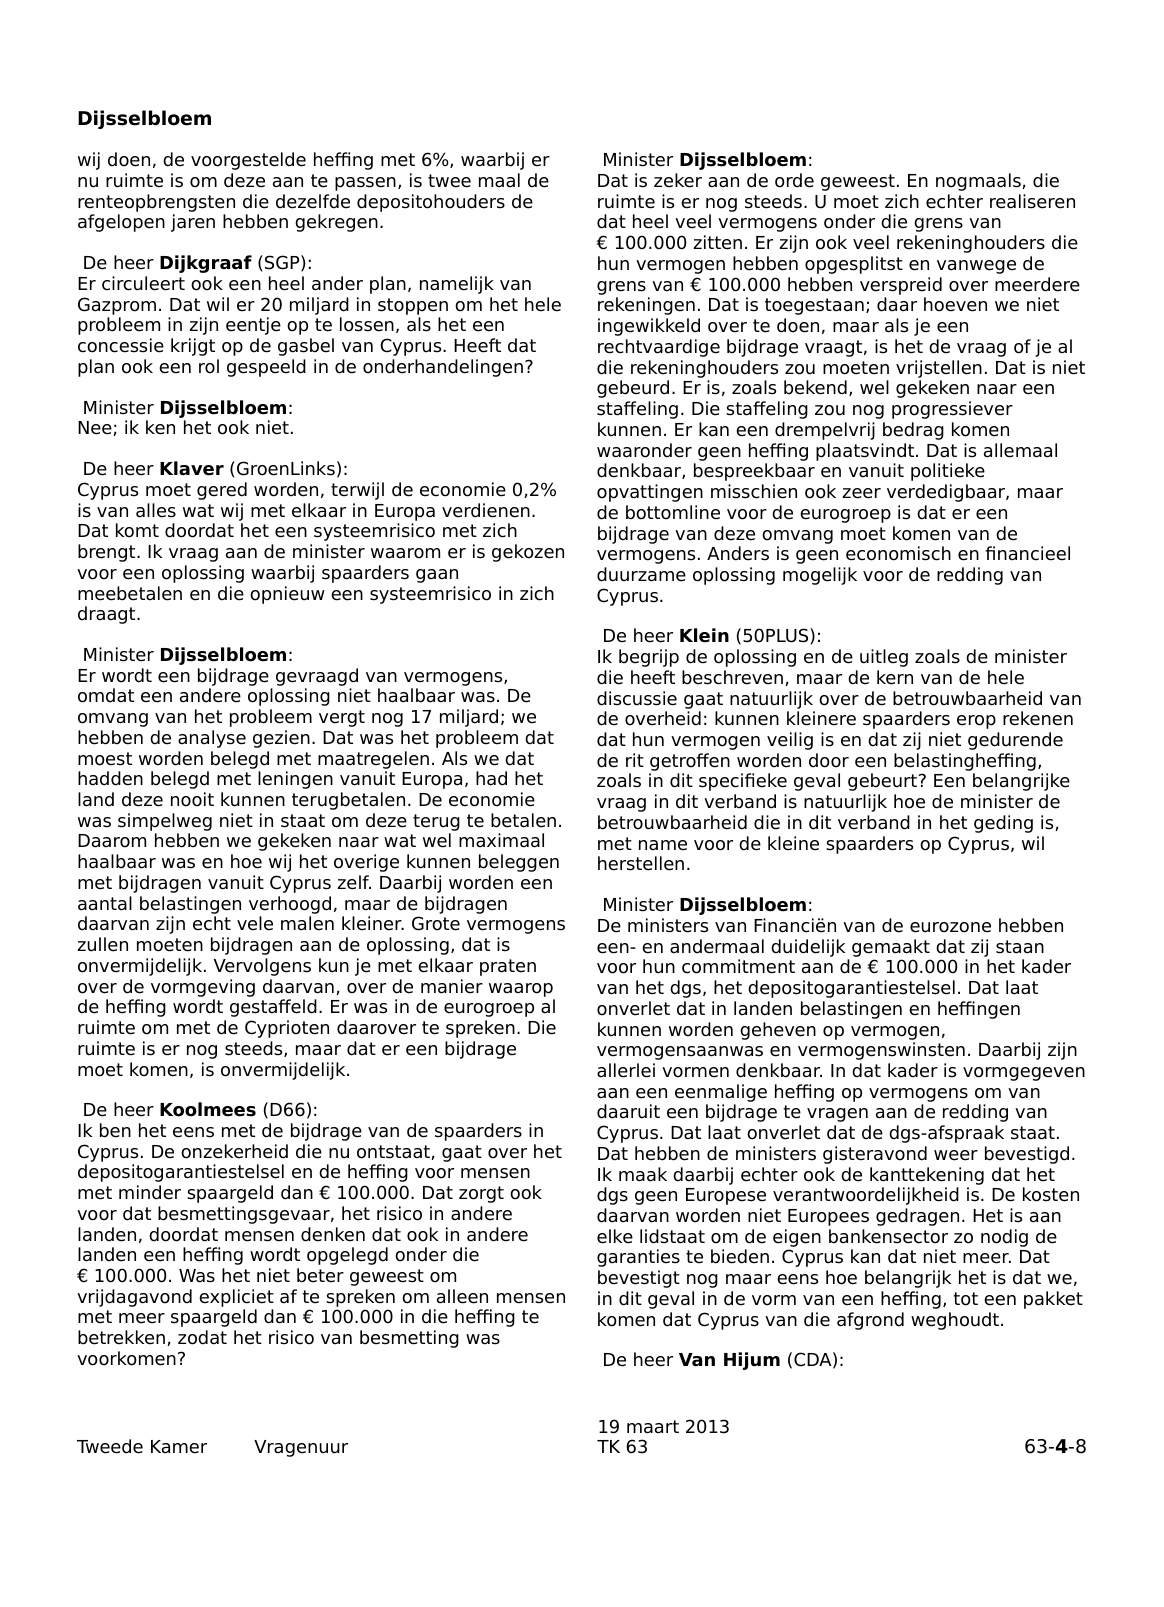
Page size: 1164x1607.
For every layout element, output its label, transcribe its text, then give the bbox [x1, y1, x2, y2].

text Minister Dijsselbloem: [596, 895, 1087, 916]
text De heer Koolmees (D66): [77, 1100, 567, 1121]
text wij doen, de voorgestelde heffing met 6%, waarbij er nu ruimte is om deze aan te passen, is twee maal de renteopbrengsten die dezelfde depositohouders de afgelopen jaren hebben gekregen. [77, 150, 567, 233]
text Er wordt een bijdrage gevraagd van vermogens, omdat een andere oplossing niet haalbaar was. De omvang van het probleem vergt nog 17 miljard; we hebben de analyse gezien. Dat was het probleem dat moest worden belegd met maatregelen. Als we dat hadden belegd met leningen vanuit Europa, had het land deze nooit kunnen terugbetalen. De economie was simpelweg niet in staat om deze terug te betalen. Daarom hebben we gekeken naar wat wel maximaal haalbaar was en hoe wij het overige kunnen beleggen met bijdragen vanuit Cyprus zelf. Daarbij worden een aantal belastingen verhoogd, maar de bijdragen daarvan zijn echt vele malen kleiner. Grote vermogens zullen moeten bijdragen aan de oplossing, dat is onvermijdelijk. Vervolgens kun je met elkaar praten over de vormgeving daarvan, over de manier waarop de heffing wordt gestaffeld. Er was in de eurogroep al ruimte om met de Cyprioten daarover te spreken. Die ruimte is er nog steeds, maar dat er een bijdrage moet komen, is onvermijdelijk. [77, 666, 567, 1080]
text De heer Dijkgraaf (SGP): [77, 253, 567, 274]
text Er circuleert ook een heel ander plan, namelijk van Gazprom. Dat wil er 20 miljard in stoppen om het hele probleem in zijn eentje op te lossen, als het een concessie krijgt op de gasbel van Cyprus. Heeft dat plan ook een rol gespeeld in de onderhandelingen? [77, 274, 567, 377]
text De ministers van Financiën van de eurozone hebben een- en andermaal duidelijk gemaakt dat zij staan voor hun commitment aan de € 100.000 in het kader van het dgs, het depositogarantiestelsel. Dat laat onverlet dat in landen belastingen en heffingen kunnen worden geheven op vermogen, vermogensaanwas en vermogenswinsten. Daarbij zijn allerlei vormen denkbaar. In dat kader is vormgegeven aan een eenmalige heffing op vermogens om van daaruit een bijdrage te vragen aan de redding van Cyprus. Dat laat onverlet dat de dgs-afspraak staat. Dat hebben de ministers gisteravond weer bevestigd. Ik maak daarbij echter ook de kanttekening dat het dgs geen Europese verantwoordelijkheid is. De kosten daarvan worden niet Europees gedragen. Het is aan elke lidstaat om de eigen bankensector zo nodig de garanties te bieden. Cyprus kan dat niet meer. Dat bevestigt nog maar eens hoe belangrijk het is dat we, in dit geval in de vorm van een heffing, tot een pakket komen dat Cyprus van die afgrond weghoudt. [596, 916, 1087, 1330]
text Minister Dijsselbloem: [596, 150, 1087, 171]
text Cyprus moet gered worden, terwijl de economie 0,2% is van alles wat wij met elkaar in Europa verdienen. Dat komt doordat het een systeemrisico met zich brengt. Ik vraag aan de minister waarom er is gekozen voor een oplossing waarbij spaarders gaan meebetalen en die opnieuw een systeemrisico in zich draagt. [77, 480, 567, 625]
text Minister Dijsselbloem: [77, 645, 567, 666]
text De heer Van Hijum (CDA): [596, 1350, 1087, 1371]
text Ik ben het eens met de bijdrage van de spaarders in Cyprus. De onzekerheid die nu ontstaat, gaat over het depositogarantiestelsel en de heffing voor mensen met minder spaargeld dan € 100.000. Dat zorgt ook voor dat besmettingsgevaar, het risico in andere landen, doordat mensen denken dat ook in andere landen een heffing wordt opgelegd onder die € 100.000. Was het niet beter geweest om vrijdagavond expliciet af te spreken om alleen mensen met meer spaargeld dan € 100.000 in die heffing te betrekken, zodat het risico van besmetting was voorkomen? [77, 1121, 567, 1369]
text De heer Klein (50PLUS): [596, 626, 1087, 647]
text Minister Dijsselbloem: [77, 397, 567, 418]
text Nee; ik ken het ook niet. [77, 418, 567, 439]
text Ik begrijp de oplossing en de uitleg zoals de minister die heeft beschreven, maar de kern van de hele discussie gaat natuurlijk over de betrouwbaarheid van de overheid: kunnen kleinere spaarders erop rekenen dat hun vermogen veilig is en dat zij niet gedurende de rit getroffen worden door een belastingheffing, zoals in dit specifieke geval gebeurt? Een belangrijke vraag in dit verband is natuurlijk hoe de minister de betrouwbaarheid die in dit verband in het geding is, met name voor de kleine spaarders op Cyprus, wil herstellen. [596, 647, 1087, 875]
text Dat is zeker aan de orde geweest. En nogmaals, die ruimte is er nog steeds. U moet zich echter realiseren dat heel veel vermogens onder die grens van € 100.000 zitten. Er zijn ook veel rekeninghouders die hun vermogen hebben opgesplitst en vanwege de grens van € 100.000 hebben verspreid over meerdere rekeningen. Dat is toegestaan; daar hoeven we niet ingewikkeld over te doen, maar als je een rechtvaardige bijdrage vraagt, is het de vraag of je al die rekeninghouders zou moeten vrijstellen. Dat is niet gebeurd. Er is, zoals bekend, wel gekeken naar een staffeling. Die staffeling zou nog progressiever kunnen. Er kan een drempelvrij bedrag komen waaronder geen heffing plaatsvindt. Dat is allemaal denkbaar, bespreekbaar en vanuit politieke opvattingen misschien ook zeer verdedigbaar, maar de bottomline voor de eurogroep is dat er een bijdrage van deze omvang moet komen van de vermogens. Anders is geen economisch en financieel duurzame oplossing mogelijk voor de redding van Cyprus. [596, 171, 1087, 606]
text De heer Klaver (GroenLinks): [77, 459, 567, 480]
